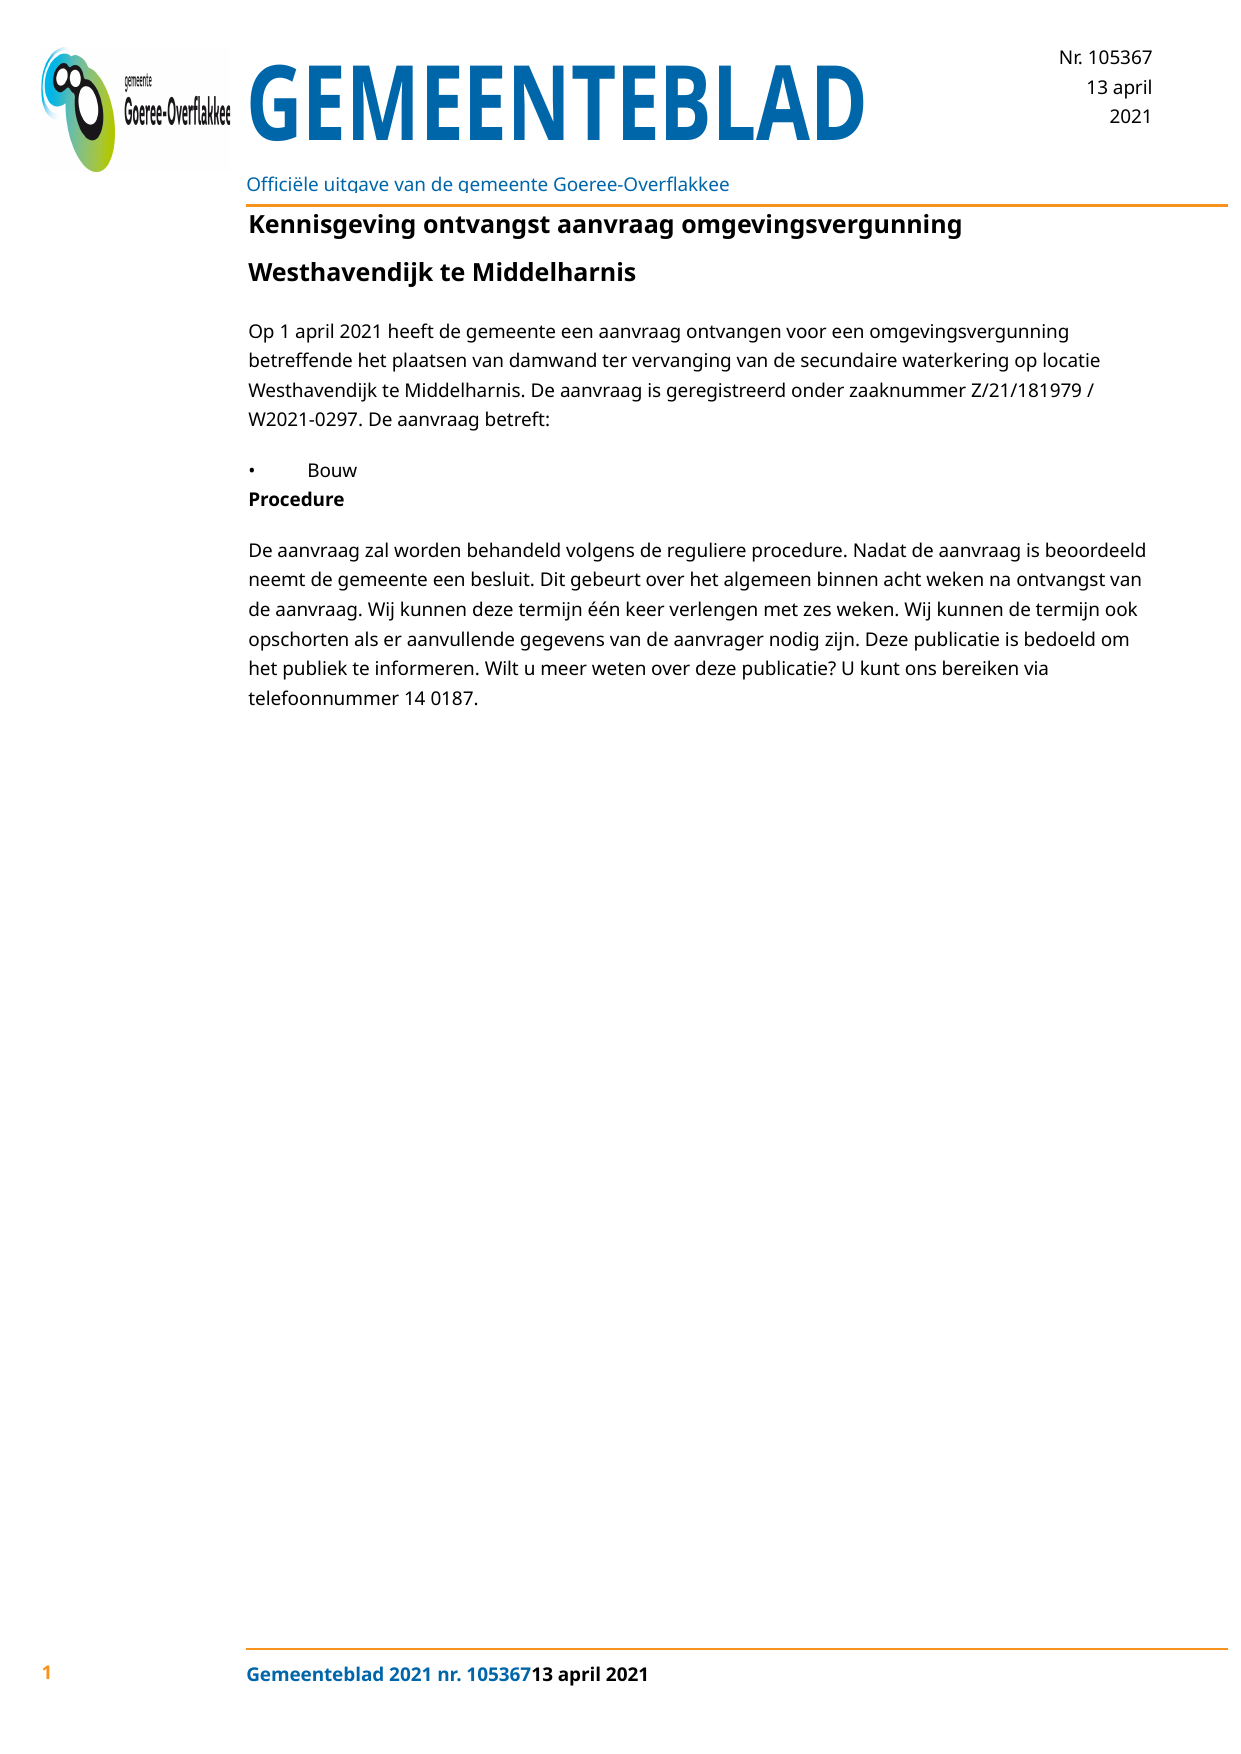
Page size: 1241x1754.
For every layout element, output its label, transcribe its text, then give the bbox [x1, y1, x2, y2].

list Bouw [248, 457, 1152, 483]
picture [41, 47, 231, 172]
text Kennisgeving ontvangst aanvraag omgevingsvergunning Westhavendijk te Middelharnis [248, 207, 1152, 288]
text De aanvraag zal worden behandeld volgens de reguliere procedure. Nadat de aanvraag is beoordeeld neemt de gemeente een besluit. Dit gebeurt over het algemeen binnen acht weken na ontvangst van de aanvraag. Wij kunnen deze termijn één keer verlengen met zes weken. Wij kunnen de termijn ook opschorten als er aanvullende gegevens van de aanvrager nodig zijn. Deze publicatie is bedoeld om het publiek te informeren. Wilt u meer weten over deze publicatie? U kunt ons bereiken via telefoonnummer 14 0187. [248, 537, 1152, 711]
text Op 1 april 2021 heeft de gemeente een aanvraag ontvangen voor een omgevingsvergunning betreffende het plaatsen van damwand ter vervanging van de secundaire waterkering op locatie Westhavendijk te Middelharnis. De aanvraag is geregistreerd onder zaaknummer Z/21/181979 / W2021-0297. De aanvraag betreft: [248, 318, 1152, 432]
text Procedure [248, 487, 1152, 512]
